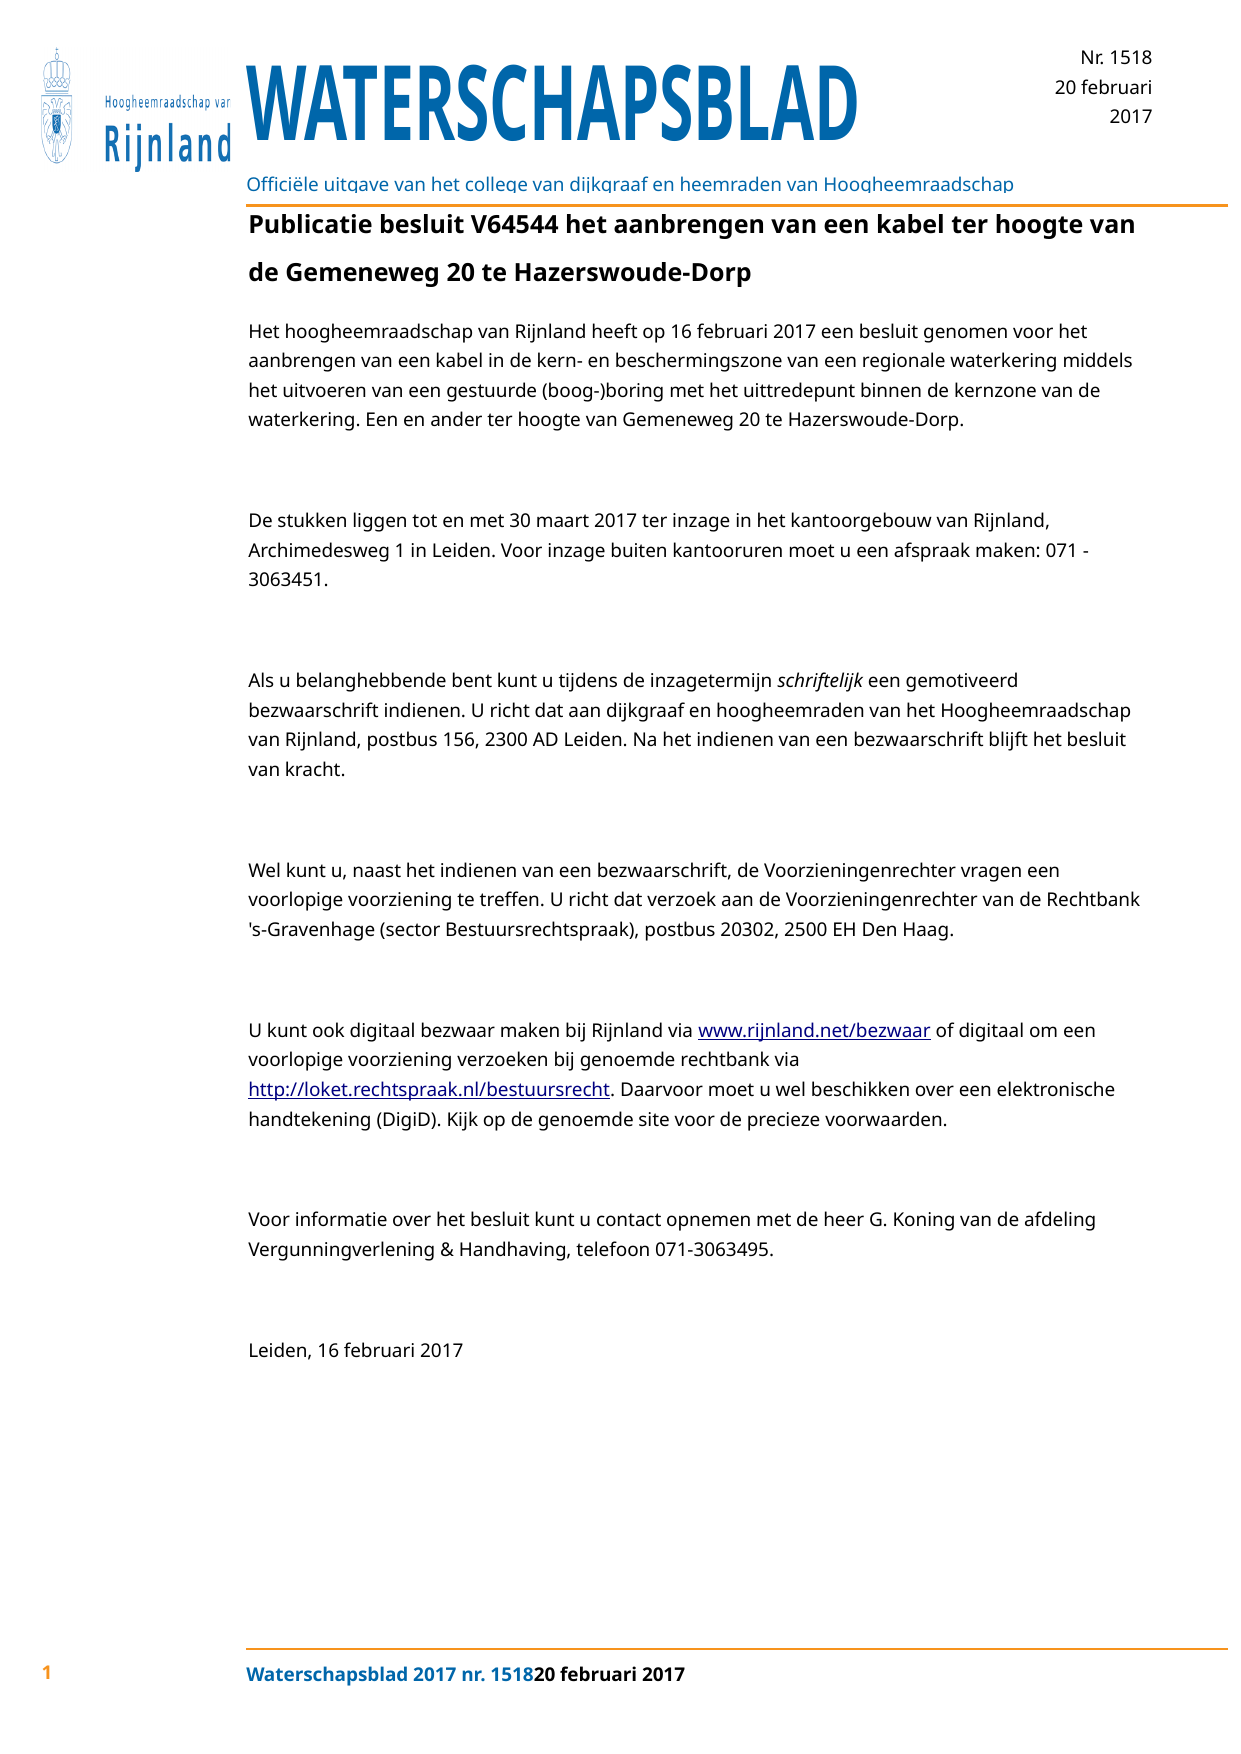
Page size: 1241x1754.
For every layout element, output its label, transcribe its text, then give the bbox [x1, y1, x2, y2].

text Leiden, 16 februari 2017 [248, 1337, 1152, 1363]
text Voor informatie over het besluit kunt u contact opnemen met de heer G. Koning van de afdeling Vergunningverlening & Handhaving, telefoon 071-3063495. [248, 1207, 1152, 1262]
text Publicatie besluit V64544 het aanbrengen van een kabel ter hoogte van de Gemeneweg 20 te Hazerswoude-Dorp [248, 207, 1152, 288]
text U kunt ook digitaal bezwaar maken bij Rijnland via www.rijnland.net/bezwaar of digitaal om een voorlopige voorziening verzoeken bij genoemde rechtbank via http://loket.rechtspraak.nl/bestuursrecht. Daarvoor moet u wel beschikken over een elektronische handtekening (DigiD). Kijk op de genoemde site voor de precieze voorwaarden. [248, 1017, 1152, 1132]
text Het hoogheemraadschap van Rijnland heeft op 16 februari 2017 een besluit genomen voor het aanbrengen van een kabel in de kern- en beschermingszone van een regionale waterkering middels het uitvoeren van een gestuurde (boog-)boring met het uittredepunt binnen de kernzone van de waterkering. Een en ander ter hoogte van Gemeneweg 20 te Hazerswoude-Dorp. [248, 318, 1152, 432]
text De stukken liggen tot en met 30 maart 2017 ter inzage in het kantoorgebouw van Rijnland, Archimedesweg 1 in Leiden. Voor inzage buiten kantooruren moet u een afspraak maken: 071 - 3063451. [248, 507, 1152, 592]
text Als u belanghebbende bent kunt u tijdens de inzagetermijn schriftelijk een gemotiveerd bezwaarschrift indienen. U richt dat aan dijkgraaf en hoogheemraden van het Hoogheemraadschap van Rijnland, postbus 156, 2300 AD Leiden. Na het indienen van een bezwaarschrift blijft het besluit van kracht. [248, 667, 1152, 782]
text Wel kunt u, naast het indienen van een bezwaarschrift, de Voorzieningenrechter vragen een voorlopige voorziening te treffen. U richt dat verzoek aan de Voorzieningenrechter van de Rechtbank 's-Gravenhage (sector Bestuursrechtspraak), postbus 20302, 2500 EH Den Haag. [248, 857, 1152, 942]
picture [41, 47, 231, 172]
